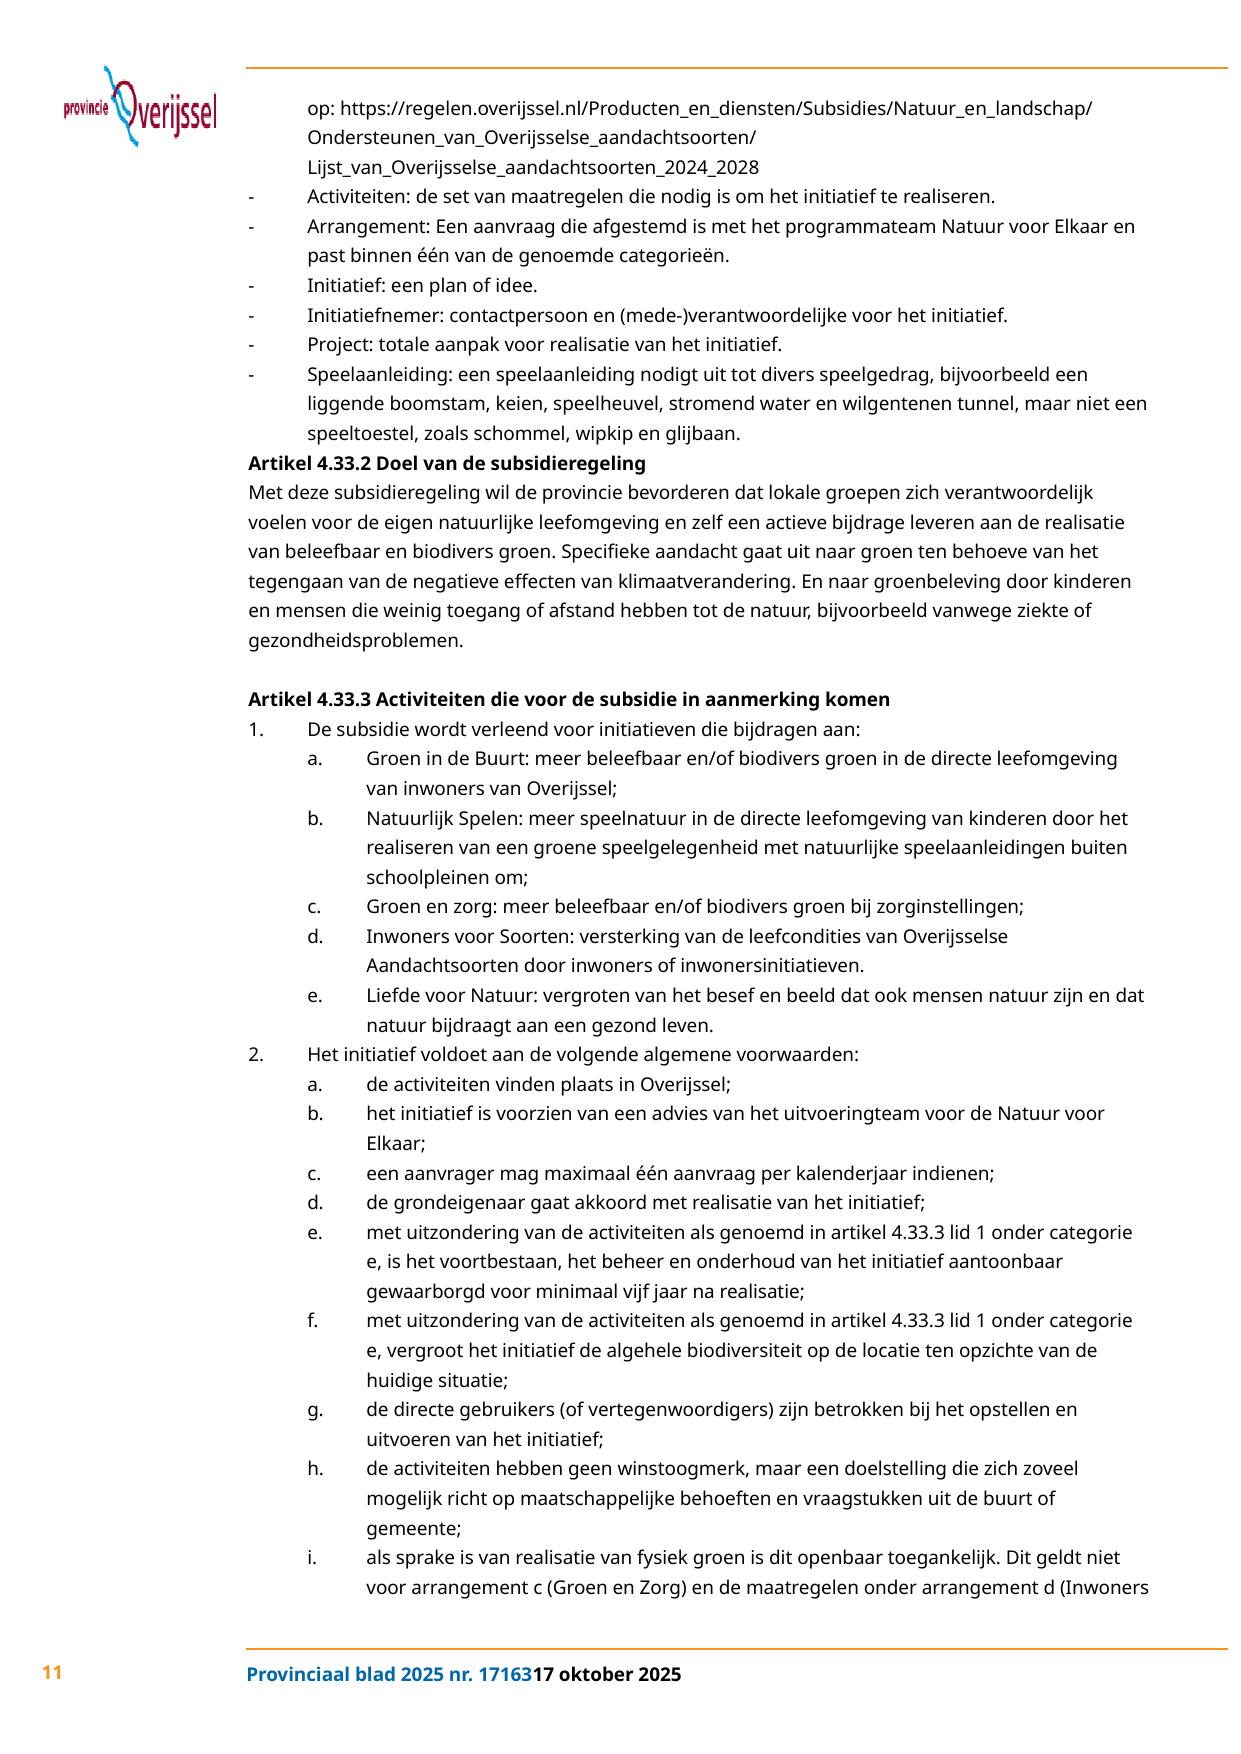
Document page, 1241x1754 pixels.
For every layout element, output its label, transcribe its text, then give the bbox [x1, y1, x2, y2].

list Speelaanleiding: een speelaanleiding nodigt uit tot divers speelgedrag, bijvoorbeeld een liggende boomstam, keien, speelheuvel, stromend water en wilgentenen tunnel, maar niet een speeltoestel, zoals schommel, wipkip en glijbaan. [248, 361, 1152, 446]
list een aanvrager mag maximaal één aanvraag per kalenderjaar indienen; [307, 1160, 1152, 1186]
list Project: totale aanpak voor realisatie van het initiatief. [248, 331, 1152, 357]
text Artikel 4.33.3 Activiteiten die voor de subsidie in aanmerking komen [248, 686, 1152, 712]
list Arrangement: Een aanvraag die afgestemd is met het programmateam Natuur voor Elkaar en past binnen één van de genoemde categorieën. [248, 213, 1152, 268]
list het initiatief is voorzien van een advies van het uitvoeringteam voor de Natuur voor Elkaar; [307, 1101, 1152, 1156]
list De subsidie wordt verleend voor initiatieven die bijdragen aan: [248, 716, 1152, 742]
list met uitzondering van de activiteiten als genoemd in artikel 4.33.3 lid 1 onder categorie e, vergroot het initiatief de algehele biodiversiteit op de locatie ten opzichte van de huidige situatie; [307, 1308, 1152, 1393]
list Groen en zorg: meer beleefbaar en/of biodivers groen bij zorginstellingen; [307, 893, 1152, 919]
list Natuurlijk Spelen: meer speelnatuur in de directe leefomgeving van kinderen door het realiseren van een groene speelgelegenheid met natuurlijke speelaanleidingen buiten schoolpleinen om; [307, 805, 1152, 890]
list Initiatiefnemer: contactpersoon en (mede-)verantwoordelijke voor het initiatief. [248, 302, 1152, 328]
picture [41, 47, 231, 172]
list Inwoners voor Soorten: versterking van de leefcondities van Overijsselse Aandachtsoorten door inwoners of inwonersinitiatieven. [307, 923, 1152, 978]
list als sprake is van realisatie van fysiek groen is dit openbaar toegankelijk. Dit geldt niet voor arrangement c (Groen en Zorg) en de maatregelen onder arrangement d (Inwoners [307, 1544, 1152, 1600]
list de activiteiten hebben geen winstoogmerk, maar een doelstelling die zich zoveel mogelijk richt op maatschappelijke behoeften en vraagstukken uit de buurt of gemeente; [307, 1456, 1152, 1541]
list Het initiatief voldoet aan de volgende algemene voorwaarden: [248, 1041, 1152, 1067]
list Activiteiten: de set van maatregelen die nodig is om het initiatief te realiseren. [248, 183, 1152, 209]
list met uitzondering van de activiteiten als genoemd in artikel 4.33.3 lid 1 onder categorie e, is het voortbestaan, het beheer en onderhoud van het initiatief aantoonbaar gewaarborgd voor minimaal vijf jaar na realisatie; [307, 1219, 1152, 1304]
list de grondeigenaar gaat akkoord met realisatie van het initiatief; [307, 1189, 1152, 1215]
list de activiteiten vinden plaats in Overijssel; [307, 1071, 1152, 1097]
list Liefde voor Natuur: vergroten van het besef en beeld dat ook mensen natuur zijn en dat natuur bijdraagt aan een gezond leven. [307, 982, 1152, 1038]
text Met deze subsidieregeling wil de provincie bevorderen dat lokale groepen zich verantwoordelijk voelen voor de eigen natuurlijke leefomgeving en zelf een actieve bijdrage leveren aan de realisatie van beleefbaar en biodivers groen. Specifieke aandacht gaat uit naar groen ten behoeve van het tegengaan van de negatieve effecten van klimaatverandering. En naar groenbeleving door kinderen en mensen die weinig toegang of afstand hebben tot de natuur, bijvoorbeeld vanwege ziekte of gezondheidsproblemen. [248, 479, 1152, 653]
list Initiatief: een plan of idee. [248, 272, 1152, 298]
text Artikel 4.33.2 Doel van de subsidieregeling [248, 450, 1152, 476]
list Groen in de Buurt: meer beleefbaar en/of biodivers groen in de directe leefomgeving van inwoners van Overijssel; [307, 746, 1152, 801]
list op: https://regelen.overijssel.nl/Producten_en_diensten/Subsidies/Natuur_en_landschap/Ondersteunen_van_Overijsselse_aandachtsoorten/Lijst_van_Overijsselse_aandachtsoorten_2024_2028 [248, 95, 1152, 180]
list de directe gebruikers (of vertegenwoordigers) zijn betrokken bij het opstellen en uitvoeren van het initiatief; [307, 1396, 1152, 1452]
